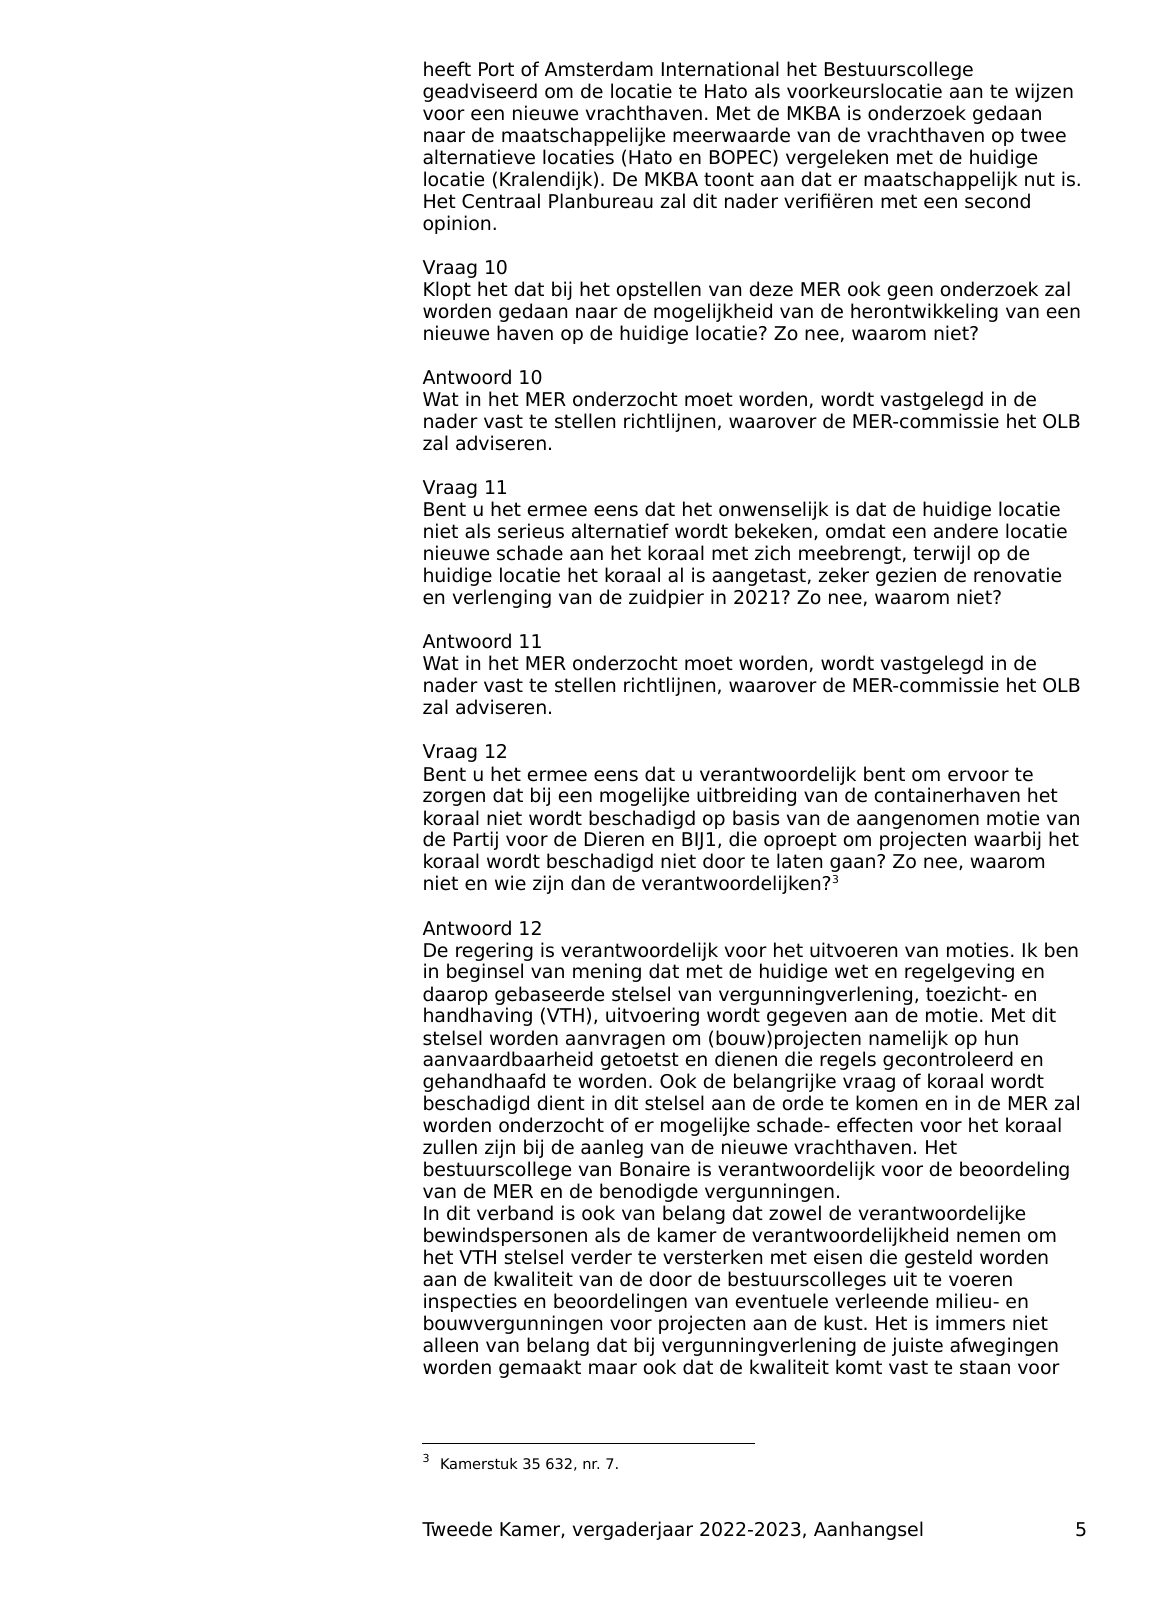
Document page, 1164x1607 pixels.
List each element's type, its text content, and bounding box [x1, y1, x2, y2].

text Antwoord 10 [422, 367, 1087, 389]
text Wat in het MER onderzocht moet worden, wordt vastgelegd in de nader vast te stellen richtlijnen, waarover de MER-commissie het OLB zal adviseren. [422, 389, 1087, 455]
text Vraag 10 [422, 257, 1087, 279]
text Wat in het MER onderzocht moet worden, wordt vastgelegd in de nader vast te stellen richtlijnen, waarover de MER-commissie het OLB zal adviseren. [422, 653, 1087, 719]
text Antwoord 12 [422, 917, 1087, 939]
text Antwoord 11 [422, 631, 1087, 653]
text Klopt het dat bij het opstellen van deze MER ook geen onderzoek zal worden gedaan naar de mogelijkheid van de herontwikkeling van een nieuwe haven op de huidige locatie? Zo nee, waarom niet? [422, 279, 1087, 345]
text De regering is verantwoordelijk voor het uitvoeren van moties. Ik ben in beginsel van mening dat met de huidige wet en regelgeving en daarop gebaseerde stelsel van vergunningverlening, toezicht- en handhaving (VTH), uitvoering wordt gegeven aan de motie. Met dit stelsel worden aanvragen om (bouw)projecten namelijk op hun aanvaardbaarheid getoetst en dienen die regels gecontroleerd en gehandhaafd te worden. Ook de belangrijke vraag of koraal wordt beschadigd dient in dit stelsel aan de orde te komen en in de MER zal worden onderzocht of er mogelijke schade- effecten voor het koraal zullen zijn bij de aanleg van de nieuwe vrachthaven. Het bestuurscollege van Bonaire is verantwoordelijk voor de beoordeling van de MER en de benodigde vergunningen. [422, 939, 1087, 1203]
text In dit verband is ook van belang dat zowel de verantwoordelijke bewindspersonen als de kamer de verantwoordelijkheid nemen om het VTH stelsel verder te versterken met eisen die gesteld worden aan de kwaliteit van de door de bestuurscolleges uit te voeren inspecties en beoordelingen van eventuele verleende milieu- en bouwvergunningen voor projecten aan de kust. Het is immers niet alleen van belang dat bij vergunningverlening de juiste afwegingen worden gemaakt maar ook dat de kwaliteit komt vast te staan voor [422, 1203, 1087, 1379]
text Vraag 12 [422, 741, 1087, 763]
text heeft Port of Amsterdam International het Bestuurscollege geadviseerd om de locatie te Hato als voorkeurslocatie aan te wijzen voor een nieuwe vrachthaven. Met de MKBA is onderzoek gedaan naar de maatschappelijke meerwaarde van de vrachthaven op twee alternatieve locaties (Hato en BOPEC) vergeleken met de huidige locatie (Kralendijk). De MKBA toont aan dat er maatschappelijk nut is. Het Centraal Planbureau zal dit nader verifiëren met een second opinion. [422, 59, 1087, 235]
text Vraag 11 [422, 477, 1087, 499]
text Bent u het ermee eens dat het onwenselijk is dat de huidige locatie niet als serieus alternatief wordt bekeken, omdat een andere locatie nieuwe schade aan het koraal met zich meebrengt, terwijl op de huidige locatie het koraal al is aangetast, zeker gezien de renovatie en verlenging van de zuidpier in 2021? Zo nee, waarom niet? [422, 499, 1087, 609]
text Kamerstuk 35 632, nr. 7. [422, 1452, 1087, 1474]
text Bent u het ermee eens dat u verantwoordelijk bent om ervoor te zorgen dat bij een mogelijke uitbreiding van de containerhaven het koraal niet wordt beschadigd op basis van de aangenomen motie van de Partij voor de Dieren en BIJ1, die oproept om projecten waarbij het koraal wordt beschadigd niet door te laten gaan? Zo nee, waarom niet en wie zijn dan de verantwoordelijken? [422, 763, 1087, 895]
